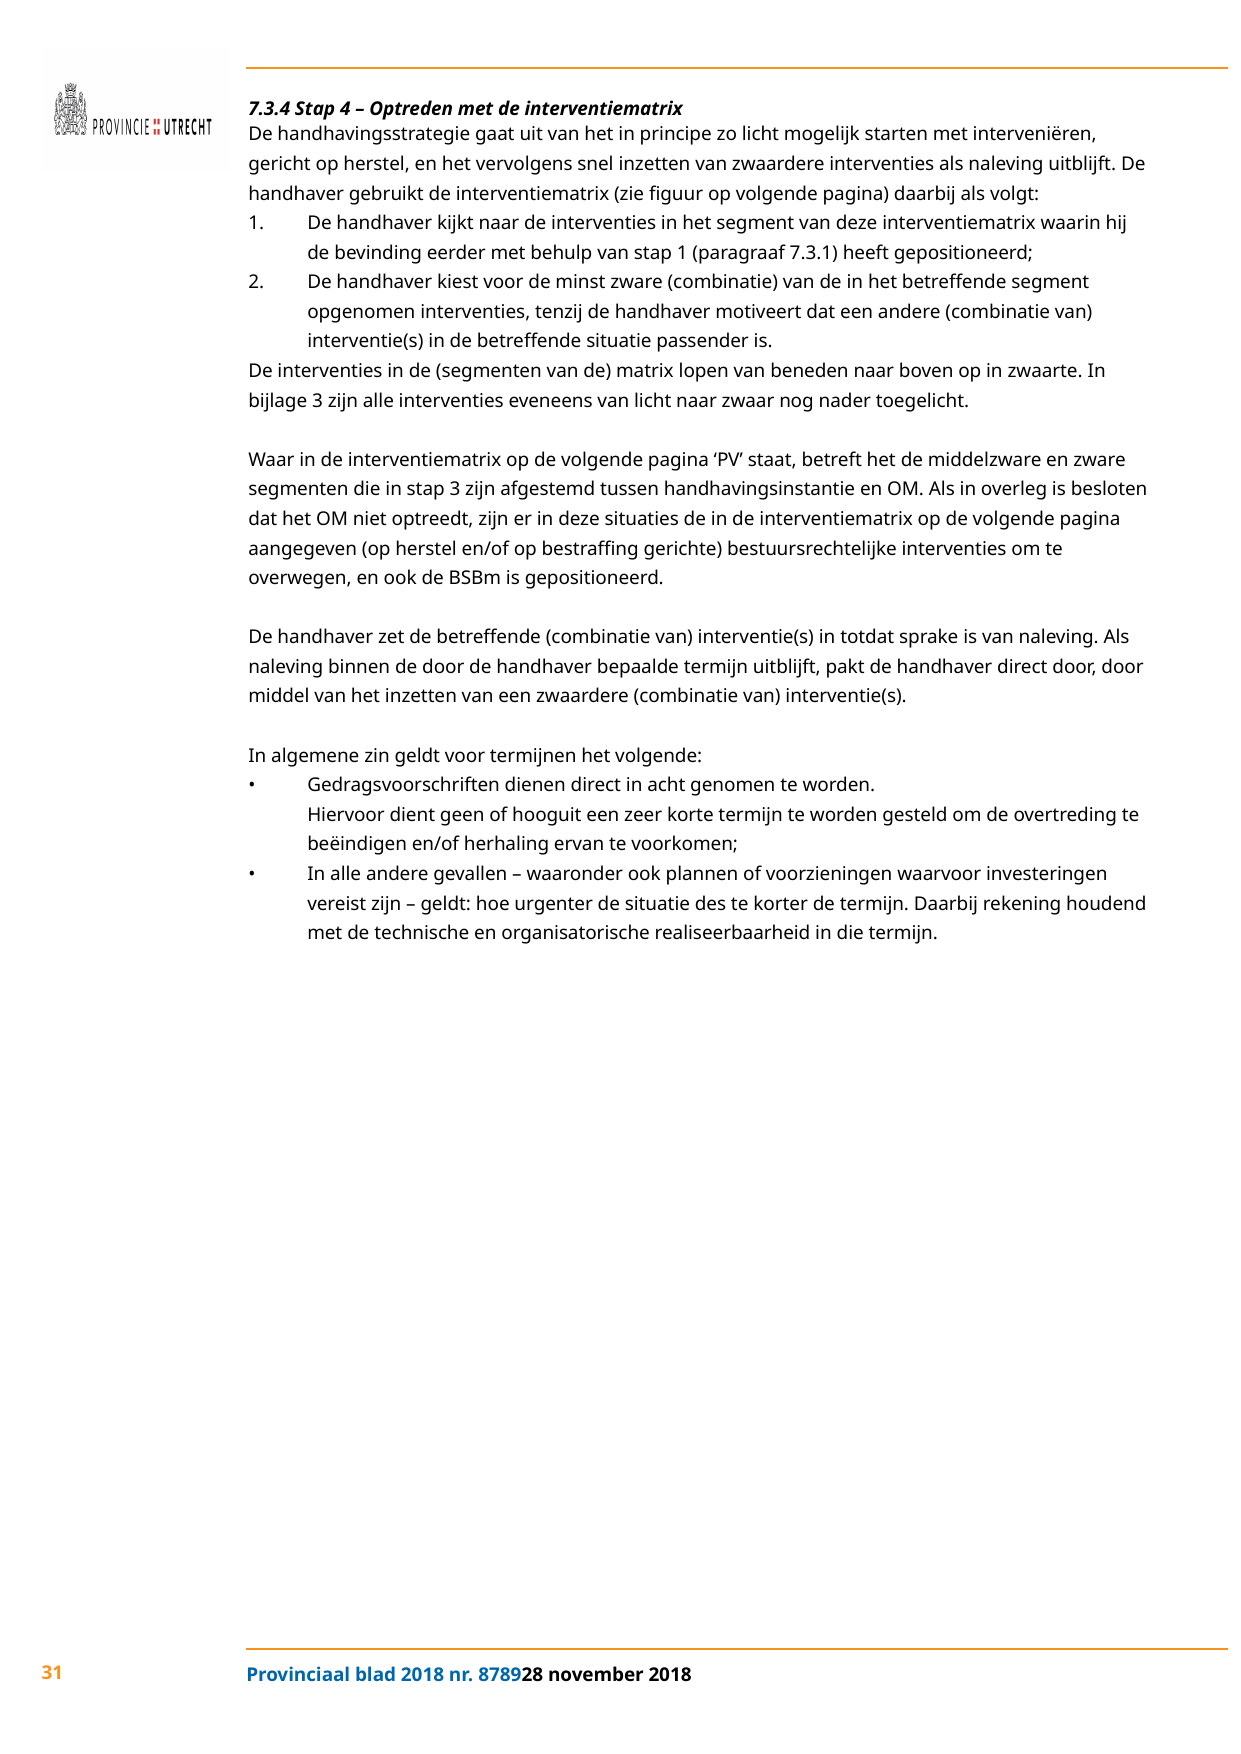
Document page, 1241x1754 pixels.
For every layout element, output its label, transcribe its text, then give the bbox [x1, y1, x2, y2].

list De handhaver kiest voor de minst zware (combinatie) van de in het betreffende segment opgenomen interventies, tenzij de handhaver motiveert dat een andere (combinatie van) interventie(s) in de betreffende situatie passender is. [248, 268, 1152, 353]
list De handhaver kijkt naar de interventies in het segment van deze interventiematrix waarin hij de bevinding eerder met behulp van stap 1 (paragraaf 7.3.1) heeft gepositioneerd; [248, 209, 1152, 264]
text De handhaver zet de betreffende (combinatie van) interventie(s) in totdat sprake is van naleving. Als naleving binnen de door de handhaver bepaalde termijn uitblijft, pakt de handhaver direct door, door middel van het inzetten van een zwaardere (combinatie van) interventie(s). [248, 623, 1152, 708]
text De handhavingsstrategie gaat uit van het in principe zo licht mogelijk starten met interveniëren, gericht op herstel, en het vervolgens snel inzetten van zwaardere interventies als naleving uitblijft. De handhaver gebruikt de interventiematrix (zie figuur op volgende pagina) daarbij als volgt: [248, 121, 1152, 205]
list In alle andere gevallen – waaronder ook plannen of voorzieningen waarvoor investeringen vereist zijn – geldt: hoe urgenter de situatie des te korter de termijn. Daarbij rekening houdend met de technische en organisatorische realiseerbaarheid in die termijn. [248, 860, 1152, 945]
list Hiervoor dient geen of hooguit een zeer korte termijn te worden gesteld om de overtreding te beëindigen en/of herhaling ervan te voorkomen; [248, 801, 1152, 856]
text In algemene zin geldt voor termijnen het volgende: [248, 742, 1152, 767]
picture [41, 47, 231, 172]
text Waar in de interventiematrix op de volgende pagina ‘PV’ staat, betreft het de middelzware en zware segmenten die in stap 3 zijn afgestemd tussen handhavingsinstantie en OM. Als in overleg is besloten dat het OM niet optreedt, zijn er in deze situaties de in de interventiematrix op de volgende pagina aangegeven (op herstel en/of op bestraffing gerichte) bestuursrechtelijke interventies om te overwegen, en ook de BSBm is gepositioneerd. [248, 446, 1152, 590]
text 7.3.4 Stap 4 – Optreden met de interventiematrix [248, 95, 1152, 121]
text De interventies in de (segmenten van de) matrix lopen van beneden naar boven op in zwaarte. In bijlage 3 zijn alle interventies eveneens van licht naar zwaar nog nader toegelicht. [248, 357, 1152, 412]
list Gedragsvoorschriften dienen direct in acht genomen te worden. [248, 771, 1152, 797]
